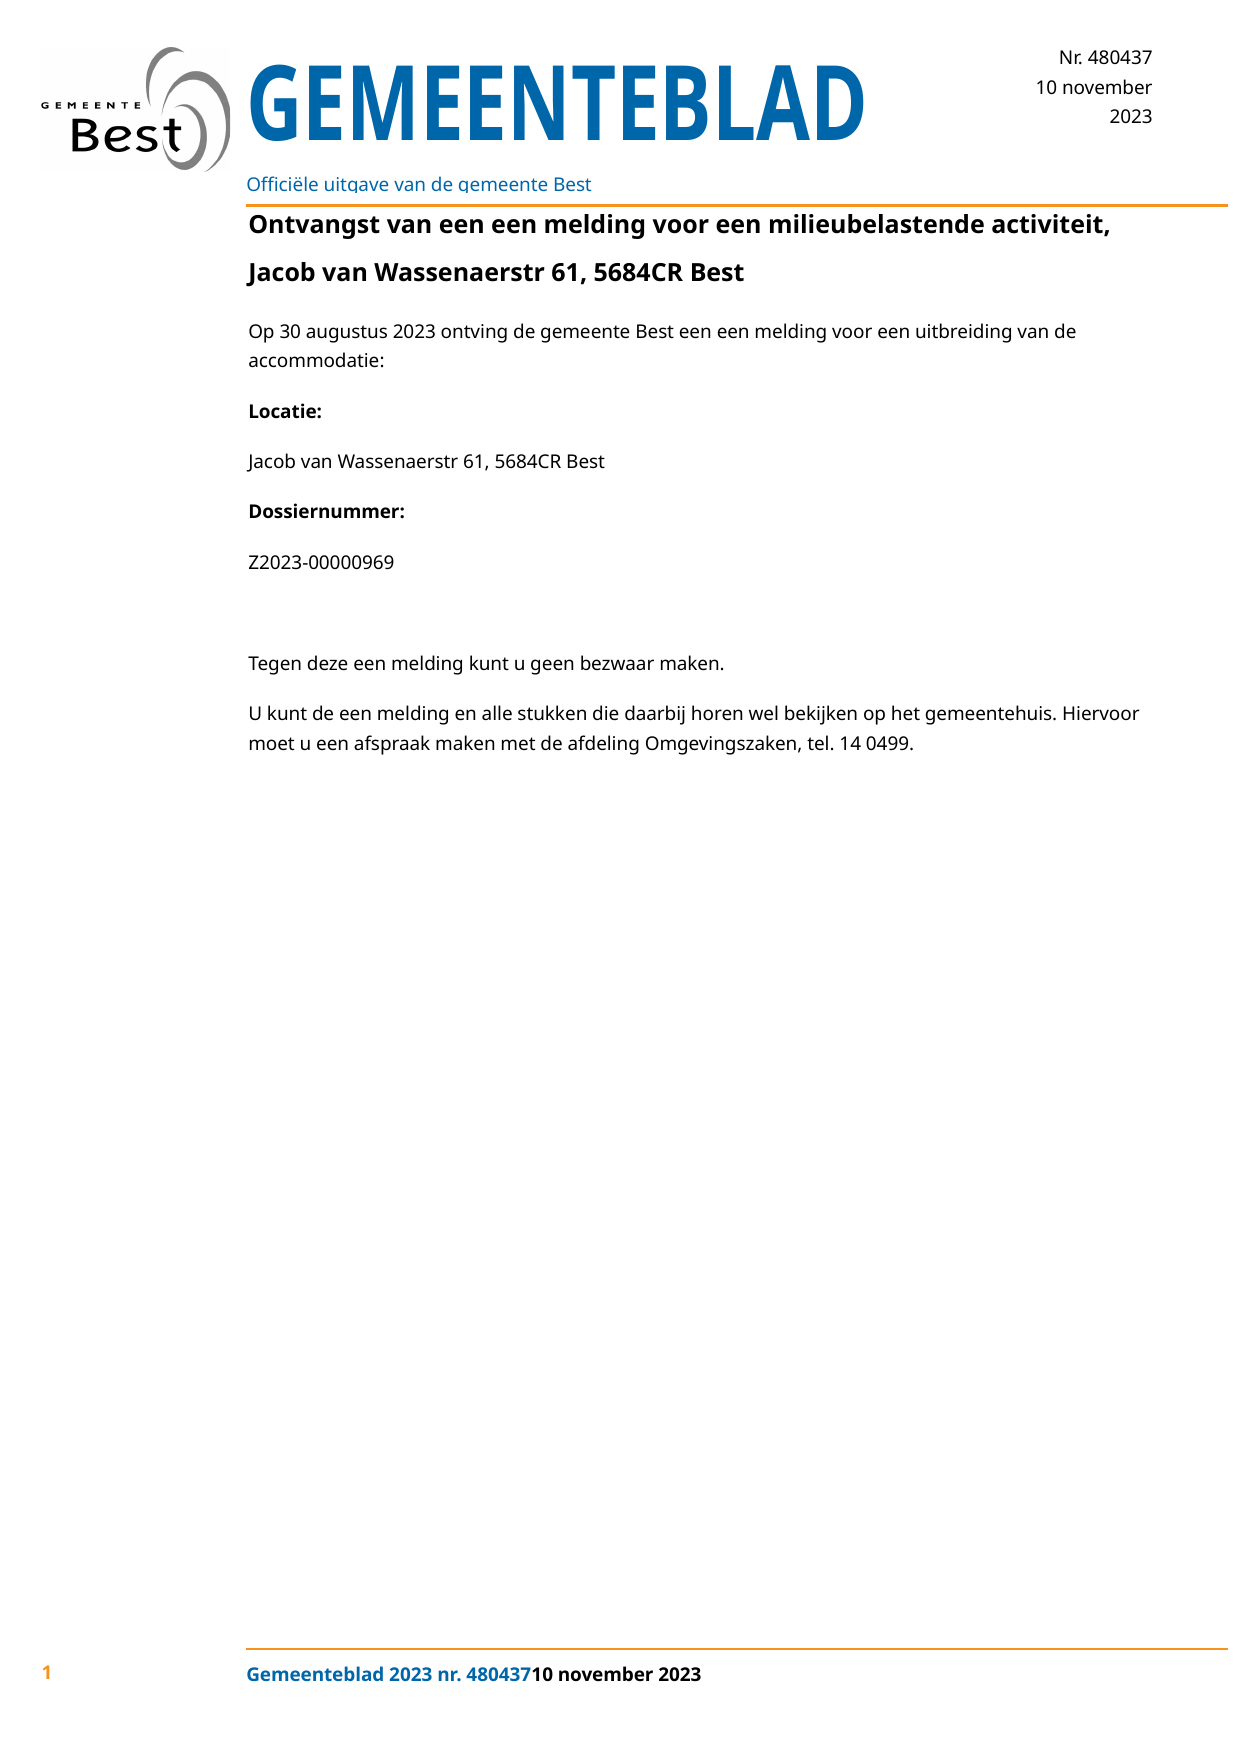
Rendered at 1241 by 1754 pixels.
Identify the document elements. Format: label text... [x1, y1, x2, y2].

text Ontvangst van een een melding voor een milieubelastende activiteit, Jacob van Wassenaerstr 61, 5684CR Best [248, 207, 1152, 288]
picture [41, 47, 231, 172]
text Op 30 augustus 2023 ontving de gemeente Best een een melding voor een uitbreiding van de accommodatie: [248, 318, 1152, 373]
text Dossiernummer: [248, 499, 1152, 524]
text Tegen deze een melding kunt u geen bezwaar maken. [248, 650, 1152, 676]
text U kunt de een melding en alle stukken die daarbij horen wel bekijken op het gemeentehuis. Hiervoor moet u een afspraak maken met de afdeling Omgevingszaken, tel. 14 0499. [248, 700, 1152, 756]
text Z2023-00000969 [248, 549, 1152, 575]
text Jacob van Wassenaerstr 61, 5684CR Best [248, 448, 1152, 474]
text Locatie: [248, 398, 1152, 424]
